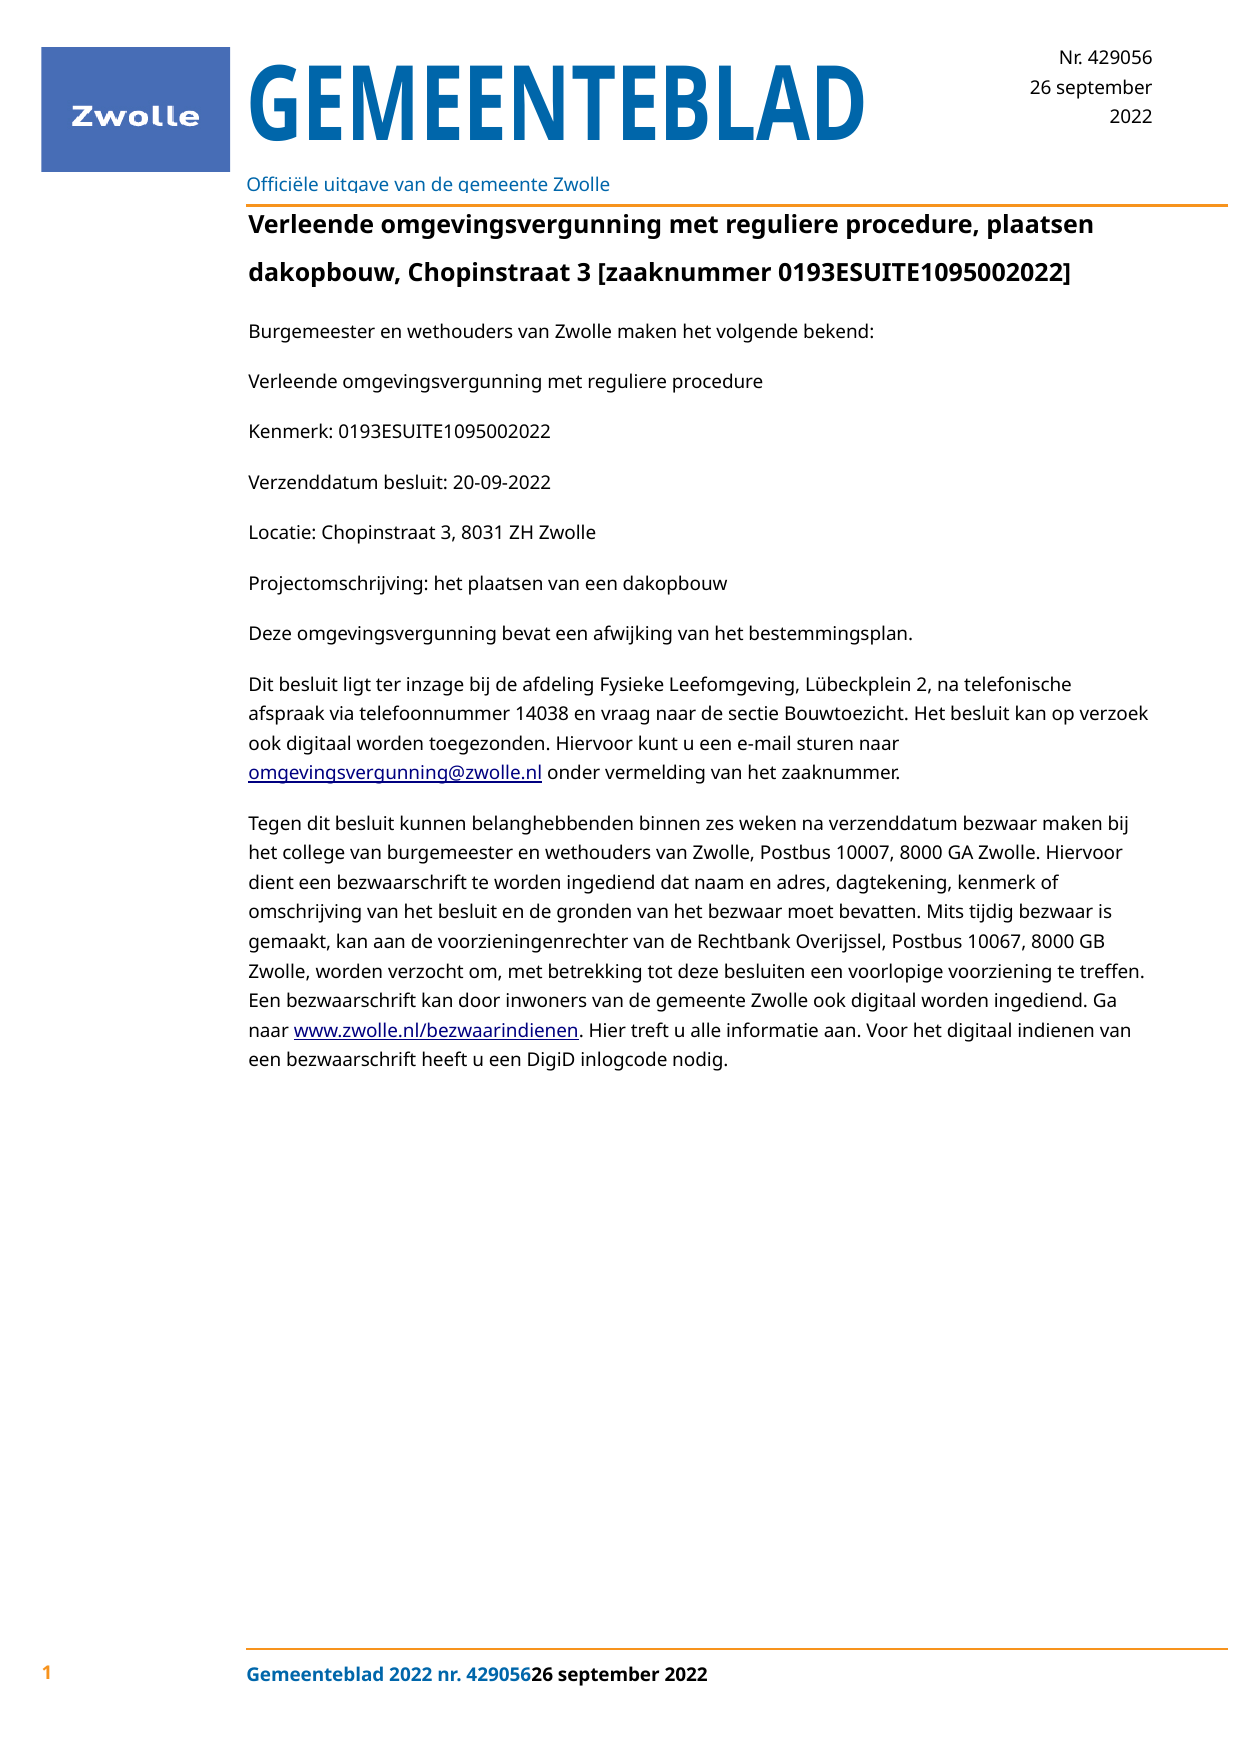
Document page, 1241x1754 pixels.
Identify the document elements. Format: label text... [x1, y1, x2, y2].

text Burgemeester en wethouders van Zwolle maken het volgende bekend: [248, 318, 1152, 344]
text Locatie: Chopinstraat 3, 8031 ZH Zwolle [248, 519, 1152, 545]
picture [41, 47, 231, 172]
text Dit besluit ligt ter inzage bij de afdeling Fysieke Leefomgeving, Lübeckplein 2, na telefonische afspraak via telefoonnummer 14038 en vraag naar de sectie Bouwtoezicht. Het besluit kan op verzoek ook digitaal worden toegezonden. Hiervoor kunt u een e-mail sturen naar omgevingsvergunning@zwolle.nl onder vermelding van het zaaknummer. [248, 671, 1152, 785]
text Verleende omgevingsvergunning met reguliere procedure, plaatsen dakopbouw, Chopinstraat 3 [zaaknummer 0193ESUITE1095002022] [248, 207, 1152, 288]
text Deze omgevingsvergunning bevat een afwijking van het bestemmingsplan. [248, 620, 1152, 646]
text Verleende omgevingsvergunning met reguliere procedure [248, 368, 1152, 394]
text Verzenddatum besluit: 20-09-2022 [248, 469, 1152, 495]
text Kenmerk: 0193ESUITE1095002022 [248, 419, 1152, 444]
text Projectomschrijving: het plaatsen van een dakopbouw [248, 570, 1152, 596]
text Tegen dit besluit kunnen belanghebbenden binnen zes weken na verzenddatum bezwaar maken bij het college van burgemeester en wethouders van Zwolle, Postbus 10007, 8000 GA Zwolle. Hiervoor dient een bezwaarschrift te worden ingediend dat naam en adres, dagtekening, kenmerk of omschrijving van het besluit en de gronden van het bezwaar moet bevatten. Mits tijdig bezwaar is gemaakt, kan aan de voorzieningenrechter van de Rechtbank Overijssel, Postbus 10067, 8000 GB Zwolle, worden verzocht om, met betrekking tot deze besluiten een voorlopige voorziening te treffen. Een bezwaarschrift kan door inwoners van de gemeente Zwolle ook digitaal worden ingediend. Ga naar www.zwolle.nl/bezwaarindienen. Hier treft u alle informatie aan. Voor het digitaal indienen van een bezwaarschrift heeft u een DigiD inlogcode nodig. [248, 810, 1152, 1072]
